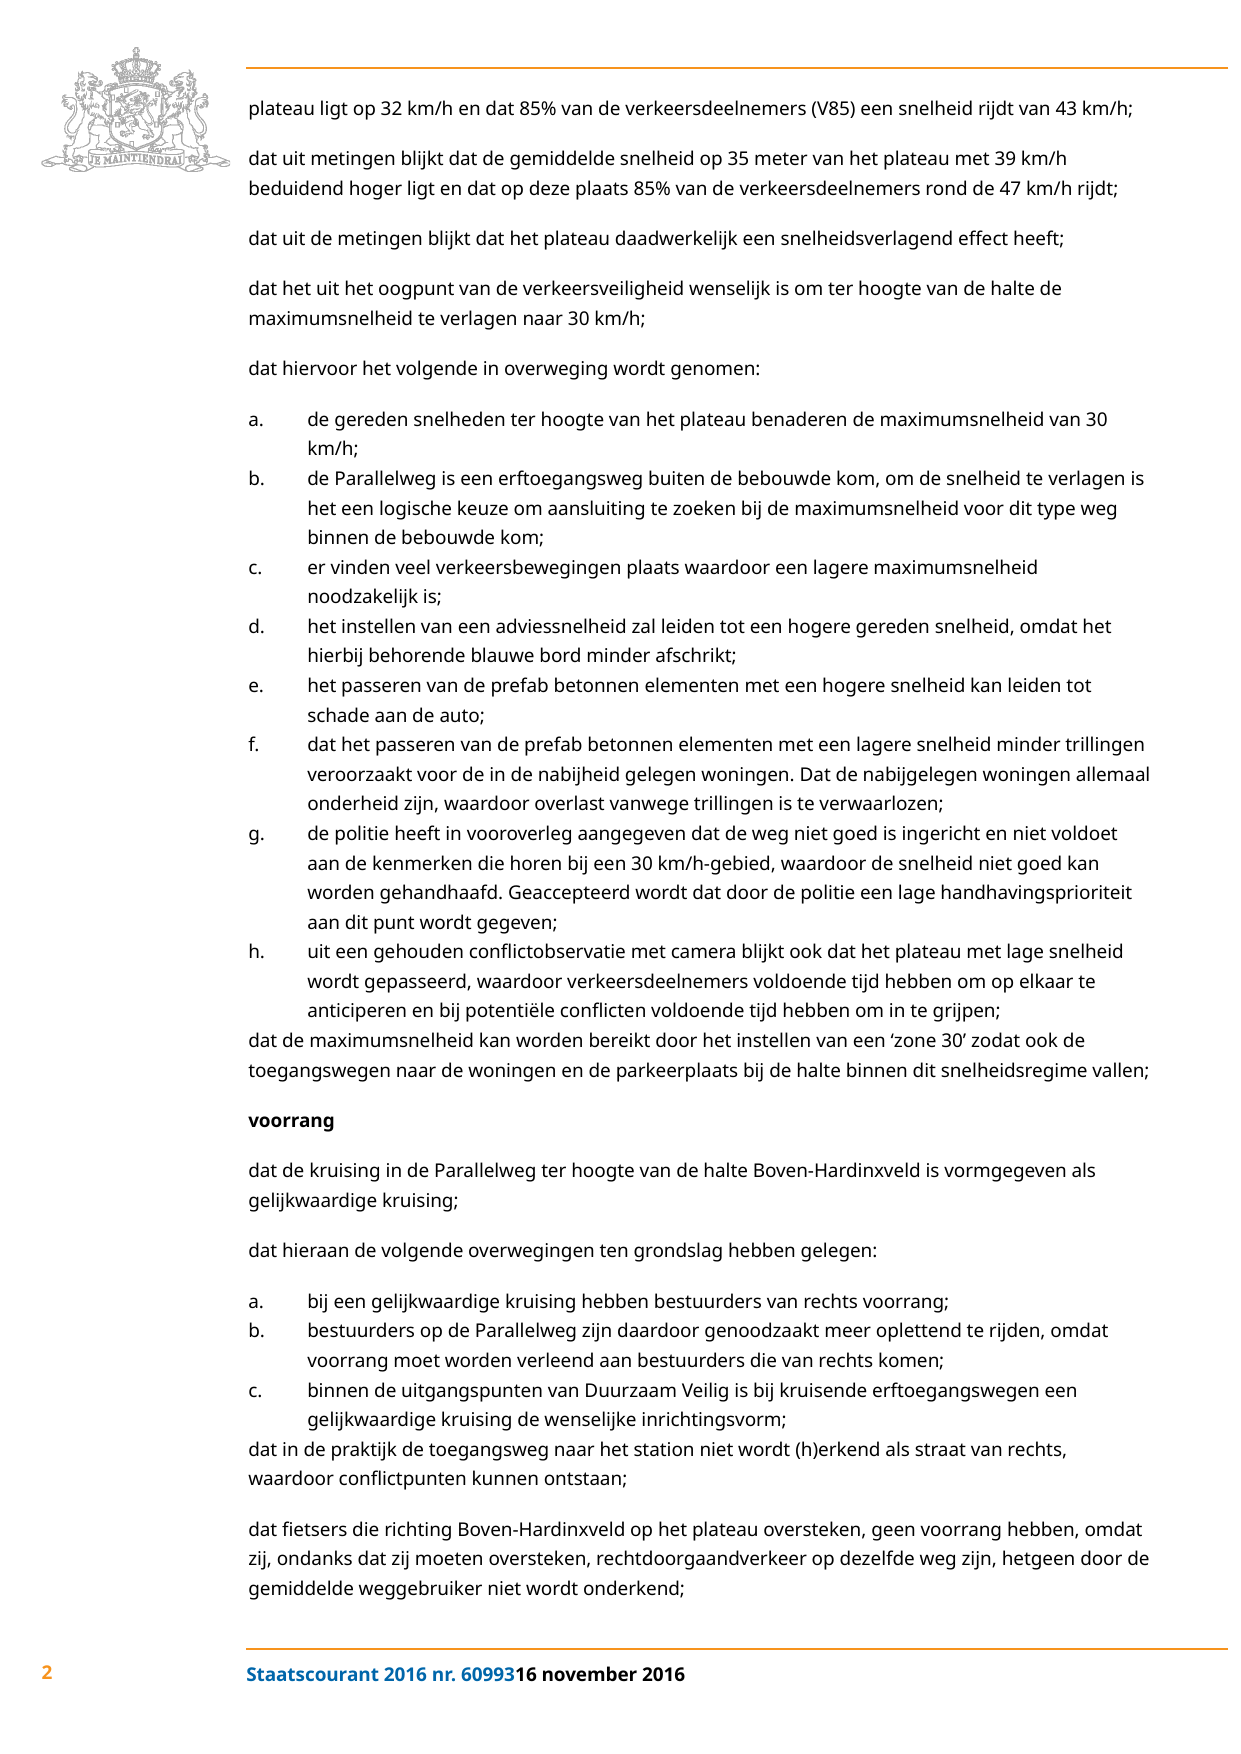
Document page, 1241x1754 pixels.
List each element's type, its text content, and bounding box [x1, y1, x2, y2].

text voorrang [248, 1107, 1152, 1133]
text dat het uit het oogpunt van de verkeersveiligheid wenselijk is om ter hoogte van de halte de maximumsnelheid te verlagen naar 30 km/h; [248, 276, 1152, 331]
text dat de maximumsnelheid kan worden bereikt door het instellen van een ‘zone 30’ zodat ook de toegangswegen naar de woningen en de parkeerplaats bij de halte binnen dit snelheidsregime vallen; [248, 1027, 1152, 1083]
list de politie heeft in vooroverleg aangegeven dat de weg niet goed is ingericht en niet voldoet aan de kenmerken die horen bij een 30 km/h-gebied, waardoor de snelheid niet goed kan worden gehandhaafd. Geaccepteerd wordt dat door de politie een lage handhavingsprioriteit aan dit punt wordt gegeven; [248, 820, 1152, 935]
list de Parallelweg is een erftoegangsweg buiten de bebouwde kom, om de snelheid te verlagen is het een logische keuze om aansluiting te zoeken bij de maximumsnelheid voor dit type weg binnen de bebouwde kom; [248, 465, 1152, 550]
list bij een gelijkwaardige kruising hebben bestuurders van rechts voorrang; [248, 1288, 1152, 1314]
text dat uit metingen blijkt dat de gemiddelde snelheid op 35 meter van het plateau met 39 km/h beduidend hoger ligt en dat op deze plaats 85% van de verkeersdeelnemers rond de 47 km/h rijdt; [248, 145, 1152, 201]
picture [41, 47, 231, 172]
text dat hiervoor het volgende in overweging wordt genomen: [248, 356, 1152, 381]
text plateau ligt op 32 km/h en dat 85% van de verkeersdeelnemers (V85) een snelheid rijdt van 43 km/h; [248, 95, 1152, 121]
text dat fietsers die richting Boven-Hardinxveld op het plateau oversteken, geen voorrang hebben, omdat zij, ondanks dat zij moeten oversteken, rechtdoorgaandverkeer op dezelfde weg zijn, hetgeen door de gemiddelde weggebruiker niet wordt onderkend; [248, 1516, 1152, 1601]
text dat uit de metingen blijkt dat het plateau daadwerkelijk een snelheidsverlagend effect heeft; [248, 225, 1152, 251]
text dat de kruising in de Parallelweg ter hoogte van de halte Boven-Hardinxveld is vormgegeven als gelijkwaardige kruising; [248, 1158, 1152, 1213]
list bestuurders op de Parallelweg zijn daardoor genoodzaakt meer oplettend te rijden, omdat voorrang moet worden verleend aan bestuurders die van rechts komen; [248, 1318, 1152, 1373]
list het instellen van een adviessnelheid zal leiden tot een hogere gereden snelheid, omdat het hierbij behorende blauwe bord minder afschrikt; [248, 613, 1152, 668]
list dat het passeren van de prefab betonnen elementen met een lagere snelheid minder trillingen veroorzaakt voor de in de nabijheid gelegen woningen. Dat de nabijgelegen woningen allemaal onderheid zijn, waardoor overlast vanwege trillingen is te verwaarlozen; [248, 731, 1152, 816]
list uit een gehouden conflictobservatie met camera blijkt ook dat het plateau met lage snelheid wordt gepasseerd, waardoor verkeersdeelnemers voldoende tijd hebben om op elkaar te anticiperen en bij potentiële conflicten voldoende tijd hebben om in te grijpen; [248, 938, 1152, 1023]
text dat hieraan de volgende overwegingen ten grondslag hebben gelegen: [248, 1238, 1152, 1263]
list er vinden veel verkeersbewegingen plaats waardoor een lagere maximumsnelheid noodzakelijk is; [248, 554, 1152, 609]
list binnen de uitgangspunten van Duurzaam Veilig is bij kruisende erftoegangswegen een gelijkwaardige kruising de wenselijke inrichtingsvorm; [248, 1377, 1152, 1432]
list het passeren van de prefab betonnen elementen met een hogere snelheid kan leiden tot schade aan de auto; [248, 672, 1152, 728]
text dat in de praktijk de toegangsweg naar het station niet wordt (h)erkend als straat van rechts, waardoor conflictpunten kunnen ontstaan; [248, 1436, 1152, 1491]
list de gereden snelheden ter hoogte van het plateau benaderen de maximumsnelheid van 30 km/h; [248, 406, 1152, 461]
